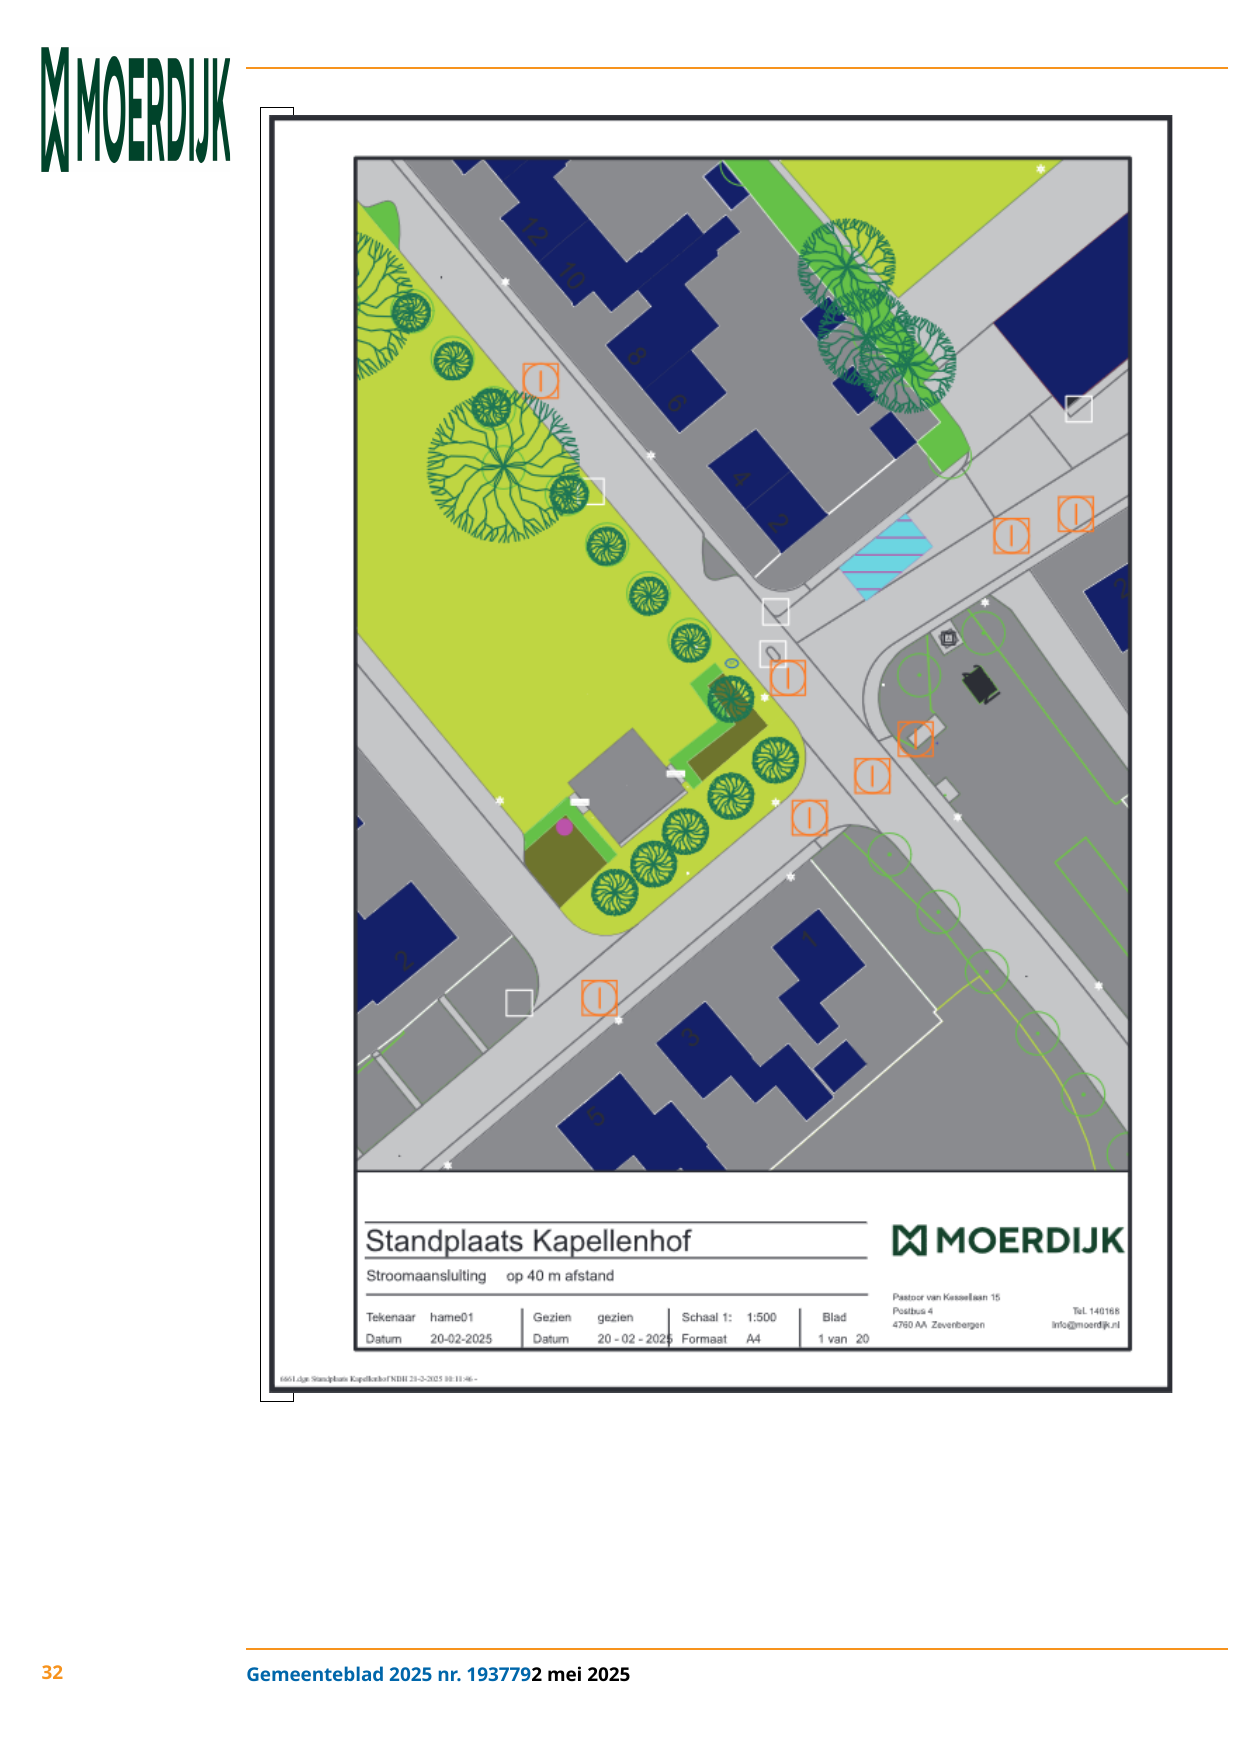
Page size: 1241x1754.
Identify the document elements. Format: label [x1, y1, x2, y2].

picture [41, 47, 231, 172]
picture [268, 115, 1173, 1393]
